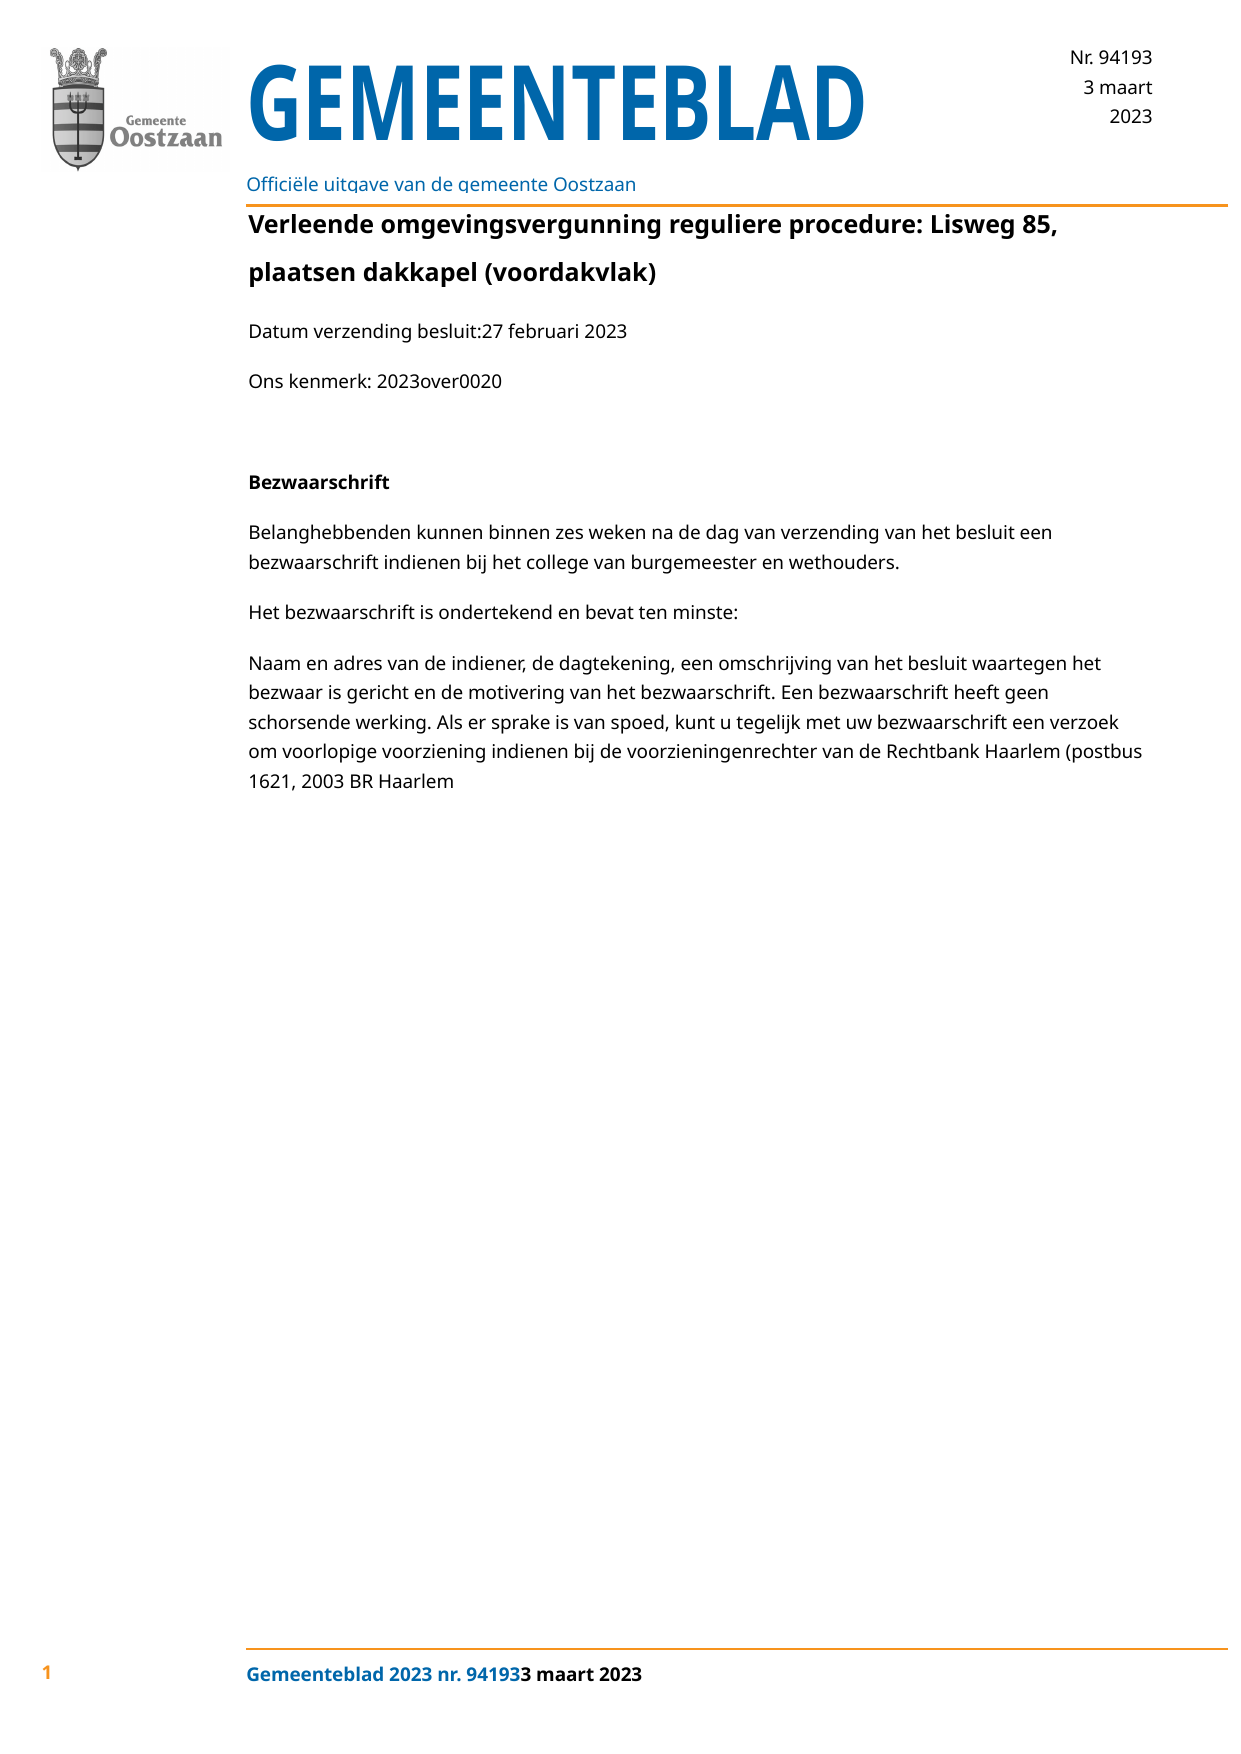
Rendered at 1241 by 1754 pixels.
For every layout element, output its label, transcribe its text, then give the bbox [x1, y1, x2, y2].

text Het bezwaarschrift is ondertekend en bevat ten minste: [248, 599, 1152, 625]
text Bezwaarschrift [248, 469, 1152, 495]
text Naam en adres van de indiener, de dagtekening, een omschrijving van het besluit waartegen het bezwaar is gericht en de motivering van het bezwaarschrift. Een bezwaarschrift heeft geen schorsende werking. Als er sprake is van spoed, kunt u tegelijk met uw bezwaarschrift een verzoek om voorlopige voorziening indienen bij de voorzieningenrechter van de Rechtbank Haarlem (postbus 1621, 2003 BR Haarlem [248, 650, 1152, 794]
text Belanghebbenden kunnen binnen zes weken na de dag van verzending van het besluit een bezwaarschrift indienen bij het college van burgemeester en wethouders. [248, 519, 1152, 575]
text Verleende omgevingsvergunning reguliere procedure: Lisweg 85, plaatsen dakkapel (voordakvlak) [248, 207, 1152, 288]
text Ons kenmerk: 2023over0020 [248, 368, 1152, 394]
picture [41, 47, 231, 172]
text Datum verzending besluit:27 februari 2023 [248, 318, 1152, 344]
